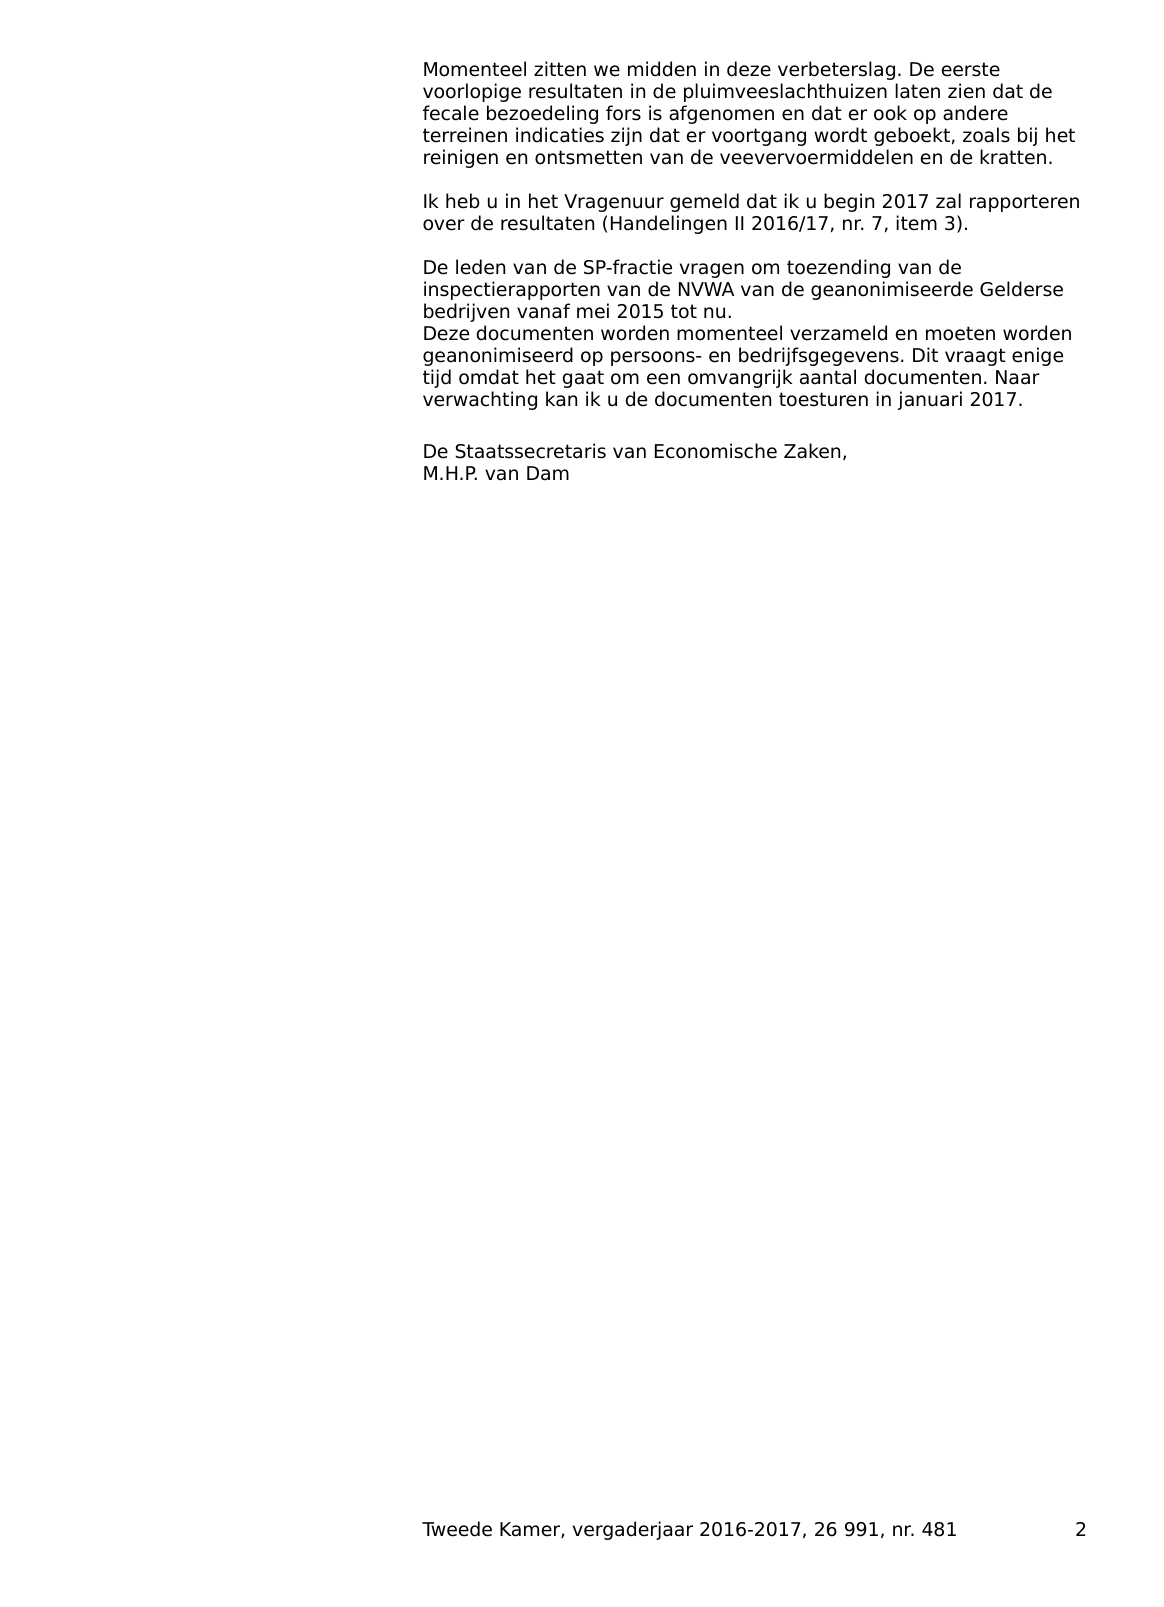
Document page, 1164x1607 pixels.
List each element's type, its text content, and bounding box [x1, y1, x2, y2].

text Deze documenten worden momenteel verzameld en moeten worden geanonimiseerd op persoons- en bedrijfsgegevens. Dit vraagt enige tijd omdat het gaat om een omvangrijk aantal documenten. Naar verwachting kan ik u de documenten toesturen in januari 2017. [422, 323, 1087, 411]
text Ik heb u in het Vragenuur gemeld dat ik u begin 2017 zal rapporteren over de resultaten (Handelingen II 2016/17, nr. 7, item 3). [422, 191, 1087, 235]
text Momenteel zitten we midden in deze verbeterslag. De eerste voorlopige resultaten in de pluimveeslachthuizen laten zien dat de fecale bezoedeling fors is afgenomen en dat er ook op andere terreinen indicaties zijn dat er voortgang wordt geboekt, zoals bij het reinigen en ontsmetten van de veevervoermiddelen en de kratten. [422, 59, 1087, 169]
text De leden van de SP-fractie vragen om toezending van de inspectierapporten van de NVWA van de geanonimiseerde Gelderse bedrijven vanaf mei 2015 tot nu. [422, 257, 1087, 323]
text De Staatssecretaris van Economische Zaken, M.H.P. van Dam [422, 441, 1087, 485]
